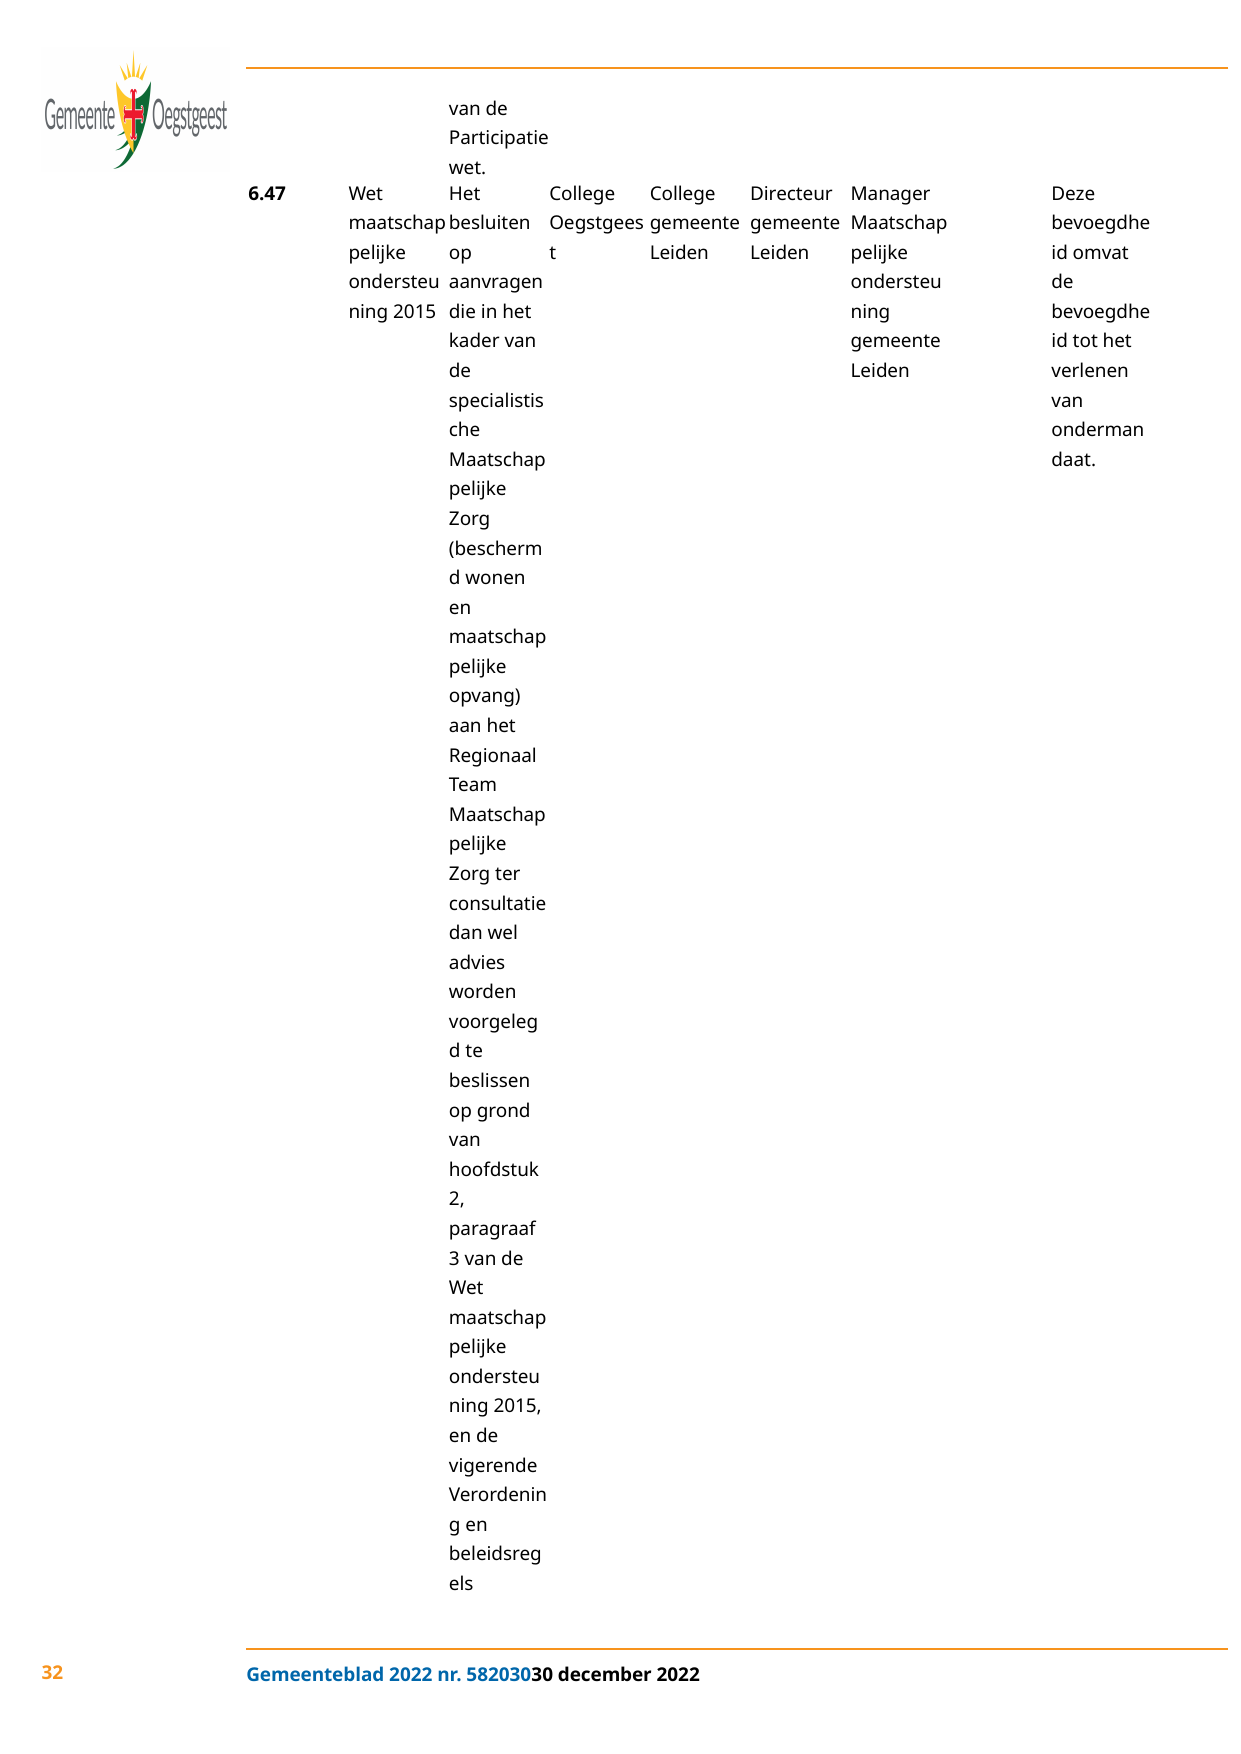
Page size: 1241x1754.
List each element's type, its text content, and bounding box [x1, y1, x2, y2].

table_cell [650, 95, 750, 180]
table_cell [750, 95, 850, 180]
table_cell van de Participatiewet. [449, 95, 549, 180]
table_cell [248, 95, 348, 180]
table_cell Wet maatschappelijke ondersteuning 2015 [348, 180, 449, 1596]
table_cell Manager Maatschappelijke ondersteuning gemeente Leiden [850, 180, 951, 1596]
table_cell Het besluiten op aanvragen die in het kader van de specialistische Maatschappelijke Zorg (beschermd wonen en maatschappelijke opvang) aan het Regionaal Team Maatschappelijke Zorg ter consultatie dan wel advies worden voorgelegd te beslissen op grond van hoofdstuk 2, paragraaf 3 van de Wet maatschappelijke ondersteuning 2015, en de vigerende Verordening en beleidsregels [449, 180, 549, 1596]
table_cell [1051, 95, 1152, 180]
table_cell [951, 180, 1051, 1596]
table_cell College gemeente Leiden [650, 180, 750, 1596]
table_cell [951, 95, 1051, 180]
table_cell Deze bevoegdheid omvat de bevoegdheid tot het verlenen van ondermandaat. [1051, 180, 1152, 1596]
table_cell College Oegstgeest [549, 180, 649, 1596]
picture [41, 47, 231, 172]
table_cell Directeur gemeente Leiden [750, 180, 850, 1596]
table_cell [850, 95, 951, 180]
table_cell 6.47 [248, 180, 348, 1596]
table_cell [549, 95, 649, 180]
table_cell [348, 95, 449, 180]
